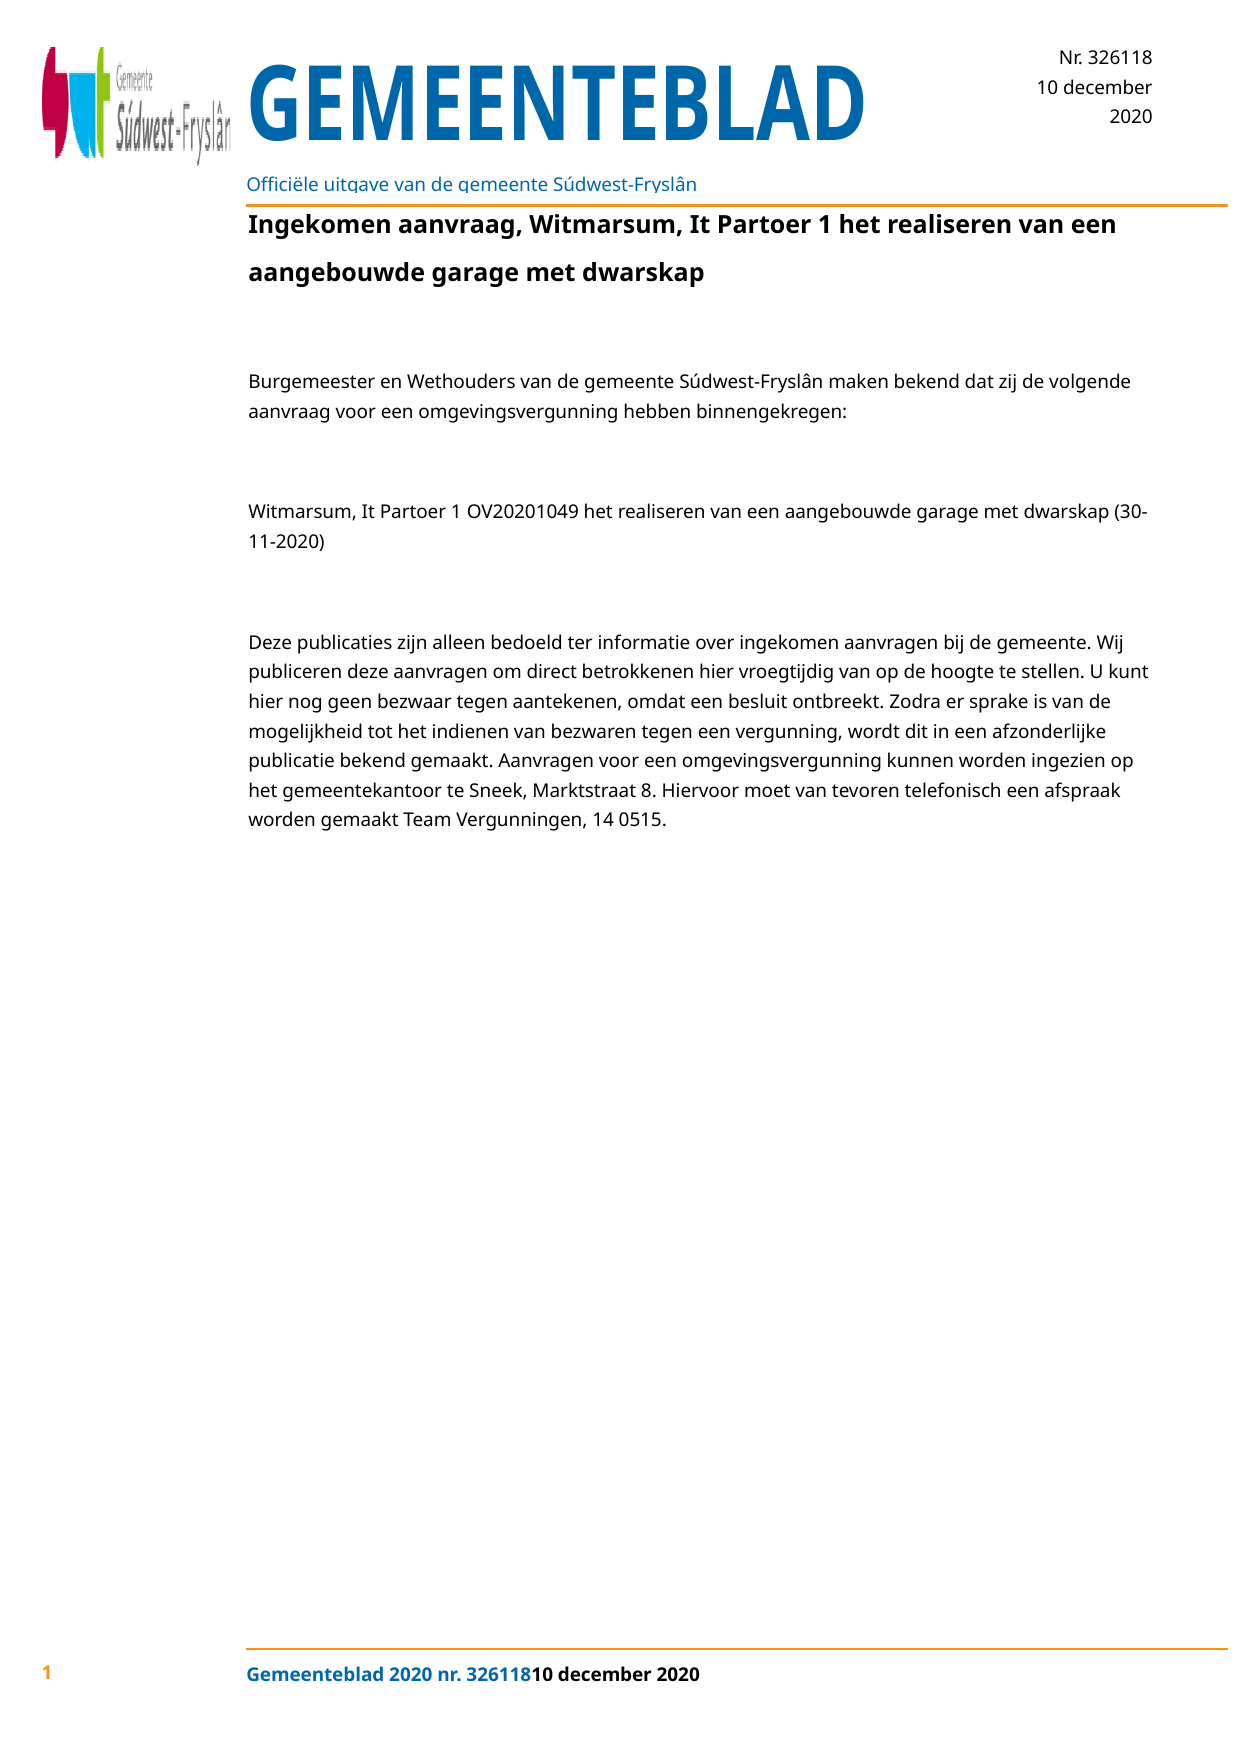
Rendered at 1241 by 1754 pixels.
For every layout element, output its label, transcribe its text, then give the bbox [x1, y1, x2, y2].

text Burgemeester en Wethouders van de gemeente Súdwest-Fryslân maken bekend dat zij de volgende aanvraag voor een omgevingsvergunning hebben binnengekregen: [248, 368, 1152, 424]
text Deze publicaties zijn alleen bedoeld ter informatie over ingekomen aanvragen bij de gemeente. Wij publiceren deze aanvragen om direct betrokkenen hier vroegtijdig van op de hoogte te stellen. U kunt hier nog geen bezwaar tegen aantekenen, omdat een besluit ontbreekt. Zodra er sprake is van de mogelijkheid tot het indienen van bezwaren tegen een vergunning, wordt dit in een afzonderlijke publicatie bekend gemaakt. Aanvragen voor een omgevingsvergunning kunnen worden ingezien op het gemeentekantoor te Sneek, Marktstraat 8. Hiervoor moet van tevoren telefonisch een afspraak worden gemaakt Team Vergunningen, 14 0515. [248, 629, 1152, 832]
picture [41, 47, 231, 172]
text Witmarsum, It Partoer 1 OV20201049 het realiseren van een aangebouwde garage met dwarskap (30-11-2020) [248, 499, 1152, 554]
text Ingekomen aanvraag, Witmarsum, It Partoer 1 het realiseren van een aangebouwde garage met dwarskap [248, 207, 1152, 288]
